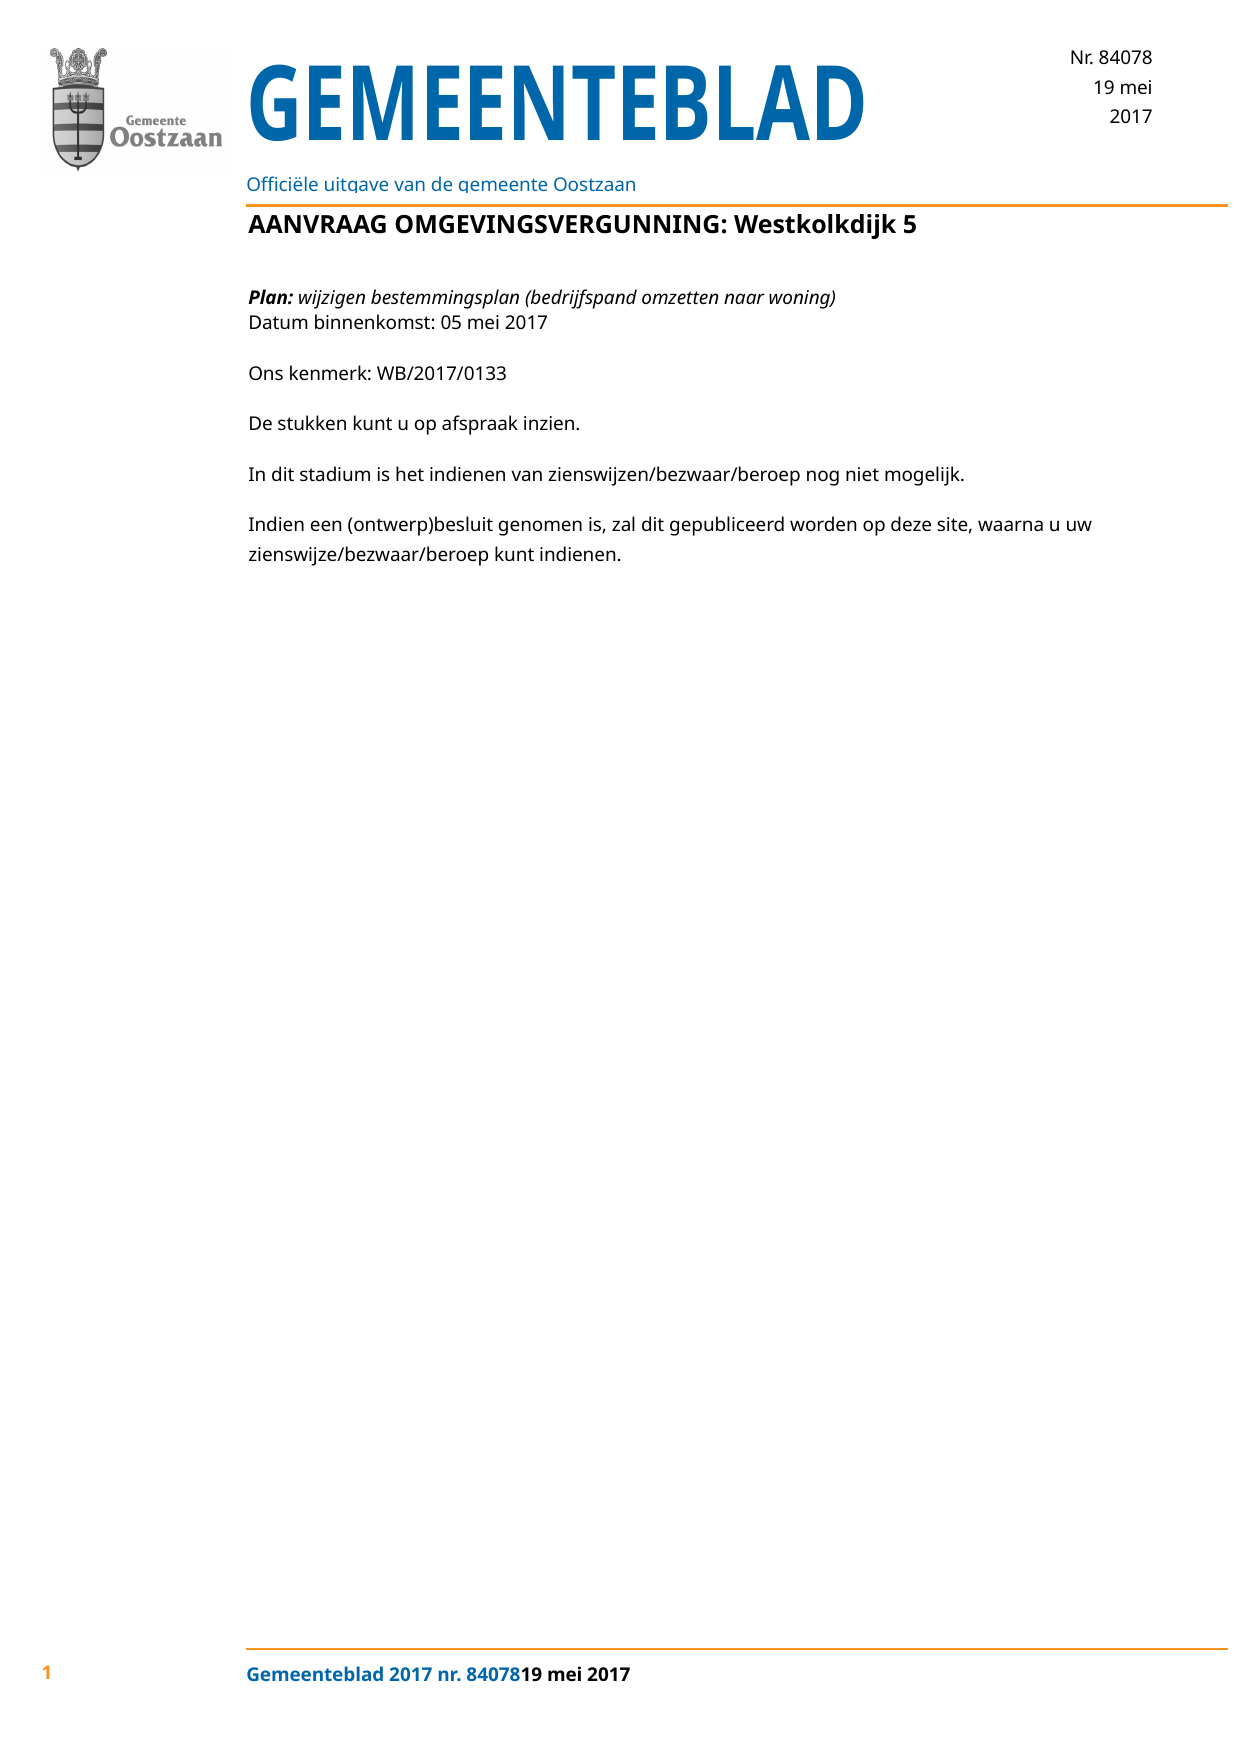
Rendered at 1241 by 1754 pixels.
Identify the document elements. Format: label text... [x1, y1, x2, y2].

picture [41, 47, 231, 172]
text Ons kenmerk: WB/2017/0133 [248, 360, 1152, 386]
text De stukken kunt u op afspraak inzien. [248, 410, 1152, 436]
text Plan: wijzigen bestemmingsplan (bedrijfspand omzetten naar woning) [248, 284, 1152, 309]
text Indien een (ontwerp)besluit genomen is, zal dit gepubliceerd worden op deze site, waarna u uw zienswijze/bezwaar/beroep kunt indienen. [248, 511, 1152, 567]
text In dit stadium is het indienen van zienswijzen/bezwaar/beroep nog niet mogelijk. [248, 461, 1152, 487]
text Datum binnenkomst: 05 mei 2017 [248, 309, 1152, 335]
text AANVRAAG OMGEVINGSVERGUNNING: Westkolkdijk 5 [248, 207, 1152, 241]
